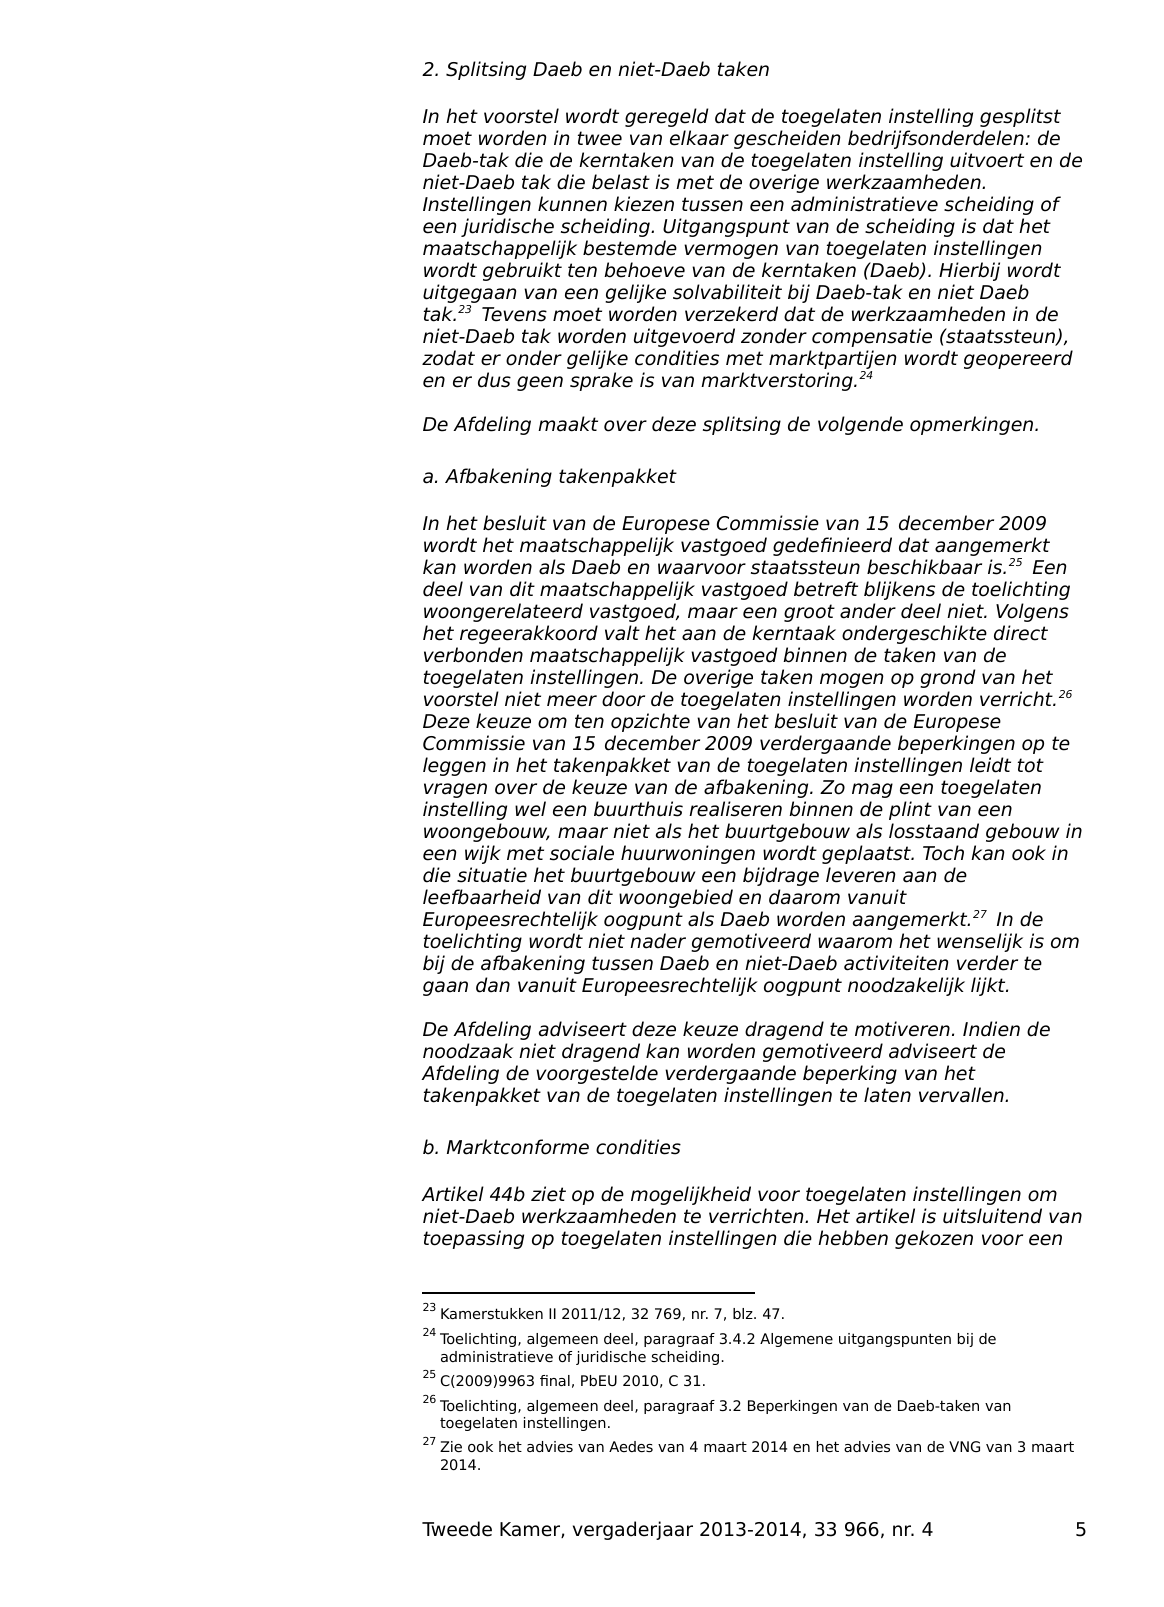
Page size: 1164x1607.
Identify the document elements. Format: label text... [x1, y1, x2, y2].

text Zie ook het advies van Aedes van 4 maart 2014 en het advies van de VNG van 3 maart 2014. [422, 1435, 1087, 1474]
text In het voorstel wordt geregeld dat de toegelaten instelling gesplitst moet worden in twee van elkaar gescheiden bedrijfsonderdelen: de Daeb-tak die de kerntaken van de toegelaten instelling uitvoert en de niet-Daeb tak die belast is met de overige werkzaamheden. Instellingen kunnen kiezen tussen een administratieve scheiding of een juridische scheiding. Uitgangspunt van de scheiding is dat het maatschappelijk bestemde vermogen van toegelaten instellingen wordt gebruikt ten behoeve van de kerntaken (Daeb). Hierbij wordt uitgegaan van een gelijke solvabiliteit bij Daeb-tak en niet Daeb tak. Tevens moet worden verzekerd dat de werkzaamheden in de niet-Daeb tak worden uitgevoerd zonder compensatie (staatssteun), zodat er onder gelijke condities met marktpartijen wordt geopereerd en er dus geen sprake is van marktverstoring. [422, 106, 1087, 392]
text De Afdeling adviseert deze keuze dragend te motiveren. Indien de noodzaak niet dragend kan worden gemotiveerd adviseert de Afdeling de voorgestelde verdergaande beperking van het takenpakket van de toegelaten instellingen te laten vervallen. [422, 1019, 1087, 1107]
text In het besluit van de Europese Commissie van 15 december 2009 wordt het maatschappelijk vastgoed gedefinieerd dat aangemerkt kan worden als Daeb en waarvoor staatssteun beschikbaar is. Een deel van dit maatschappelijk vastgoed betreft blijkens de toelichting woongerelateerd vastgoed, maar een groot ander deel niet. Volgens het regeerakkoord valt het aan de kerntaak ondergeschikte direct verbonden maatschappelijk vastgoed binnen de taken van de toegelaten instellingen. De overige taken mogen op grond van het voorstel niet meer door de toegelaten instellingen worden verricht. Deze keuze om ten opzichte van het besluit van de Europese Commissie van 15 december 2009 verdergaande beperkingen op te leggen in het takenpakket van de toegelaten instellingen leidt tot vragen over de keuze van de afbakening. Zo mag een toegelaten instelling wel een buurthuis realiseren binnen de plint van een woongebouw, maar niet als het buurtgebouw als losstaand gebouw in een wijk met sociale huurwoningen wordt geplaatst. Toch kan ook in die situatie het buurtgebouw een bijdrage leveren aan de leefbaarheid van dit woongebied en daarom vanuit Europeesrechtelijk oogpunt als Daeb worden aangemerkt. In de toelichting wordt niet nader gemotiveerd waarom het wenselijk is om bij de afbakening tussen Daeb en niet-Daeb activiteiten verder te gaan dan vanuit Europeesrechtelijk oogpunt noodzakelijk lijkt. [422, 513, 1087, 996]
text De Afdeling maakt over deze splitsing de volgende opmerkingen. [422, 414, 1087, 436]
subtitle 2. Splitsing Daeb en niet-Daeb taken [422, 59, 1087, 81]
text Kamerstukken II 2011/12, 32 769, nr. 7, blz. 47. [422, 1302, 1087, 1324]
subtitle a. Afbakening takenpakket [422, 466, 1087, 488]
text Toelichting, algemeen deel, paragraaf 3.4.2 Algemene uitgangspunten bij de administratieve of juridische scheiding. [422, 1327, 1087, 1366]
text C(2009)9963 final, PbEU 2010, C 31. [422, 1368, 1087, 1391]
text Artikel 44b ziet op de mogelijkheid voor toegelaten instellingen om niet-Daeb werkzaamheden te verrichten. Het artikel is uitsluitend van toepassing op toegelaten instellingen die hebben gekozen voor een [422, 1183, 1087, 1249]
subtitle b. Marktconforme condities [422, 1137, 1087, 1158]
text Toelichting, algemeen deel, paragraaf 3.2 Beperkingen van de Daeb-taken van toegelaten instellingen. [422, 1393, 1087, 1432]
